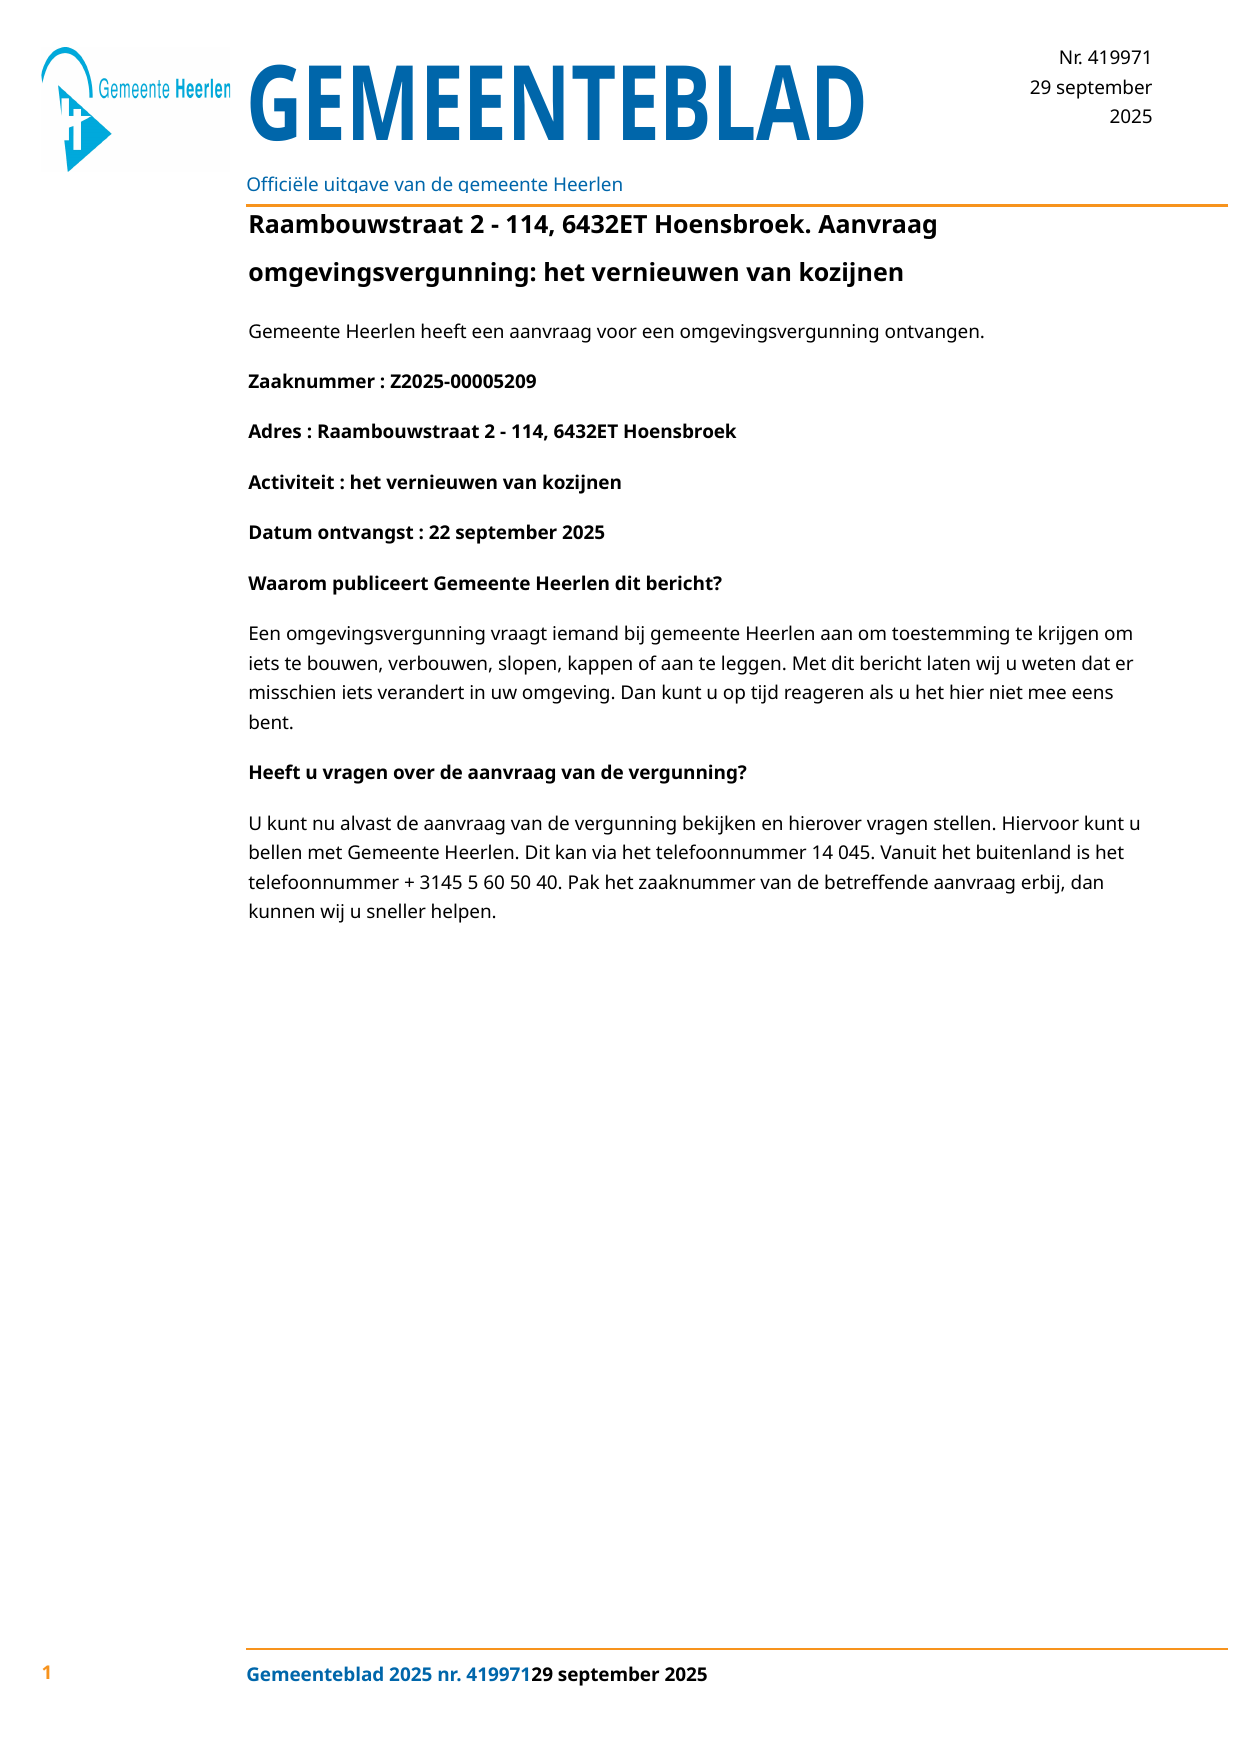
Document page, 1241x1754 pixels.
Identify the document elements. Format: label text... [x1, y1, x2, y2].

text Waarom publiceert Gemeente Heerlen dit bericht? [248, 570, 1152, 596]
text Gemeente Heerlen heeft een aanvraag voor een omgevingsvergunning ontvangen. [248, 318, 1152, 344]
picture [41, 47, 231, 172]
text Raambouwstraat 2 - 114, 6432ET Hoensbroek. Aanvraag omgevingsvergunning: het vernieuwen van kozijnen [248, 207, 1152, 288]
text Zaaknummer : Z2025-00005209 [248, 368, 1152, 394]
picture [41, 47, 59, 70]
text Datum ontvangst : 22 september 2025 [248, 519, 1152, 545]
text Activiteit : het vernieuwen van kozijnen [248, 469, 1152, 495]
text Adres : Raambouwstraat 2 - 114, 6432ET Hoensbroek [248, 419, 1152, 444]
text U kunt nu alvast de aanvraag van de vergunning bekijken en hierover vragen stellen. Hiervoor kunt u bellen met Gemeente Heerlen. Dit kan via het telefoonnummer 14 045. Vanuit het buitenland is het telefoonnummer + 3145 5 60 50 40. Pak het zaaknummer van de betreffende aanvraag erbij, dan kunnen wij u sneller helpen. [248, 810, 1152, 924]
text Heeft u vragen over de aanvraag van de vergunning? [248, 759, 1152, 785]
text Een omgevingsvergunning vraagt iemand bij gemeente Heerlen aan om toestemming te krijgen om iets te bouwen, verbouwen, slopen, kappen of aan te leggen. Met dit bericht laten wij u weten dat er misschien iets verandert in uw omgeving. Dan kunt u op tijd reageren als u het hier niet mee eens bent. [248, 620, 1152, 735]
